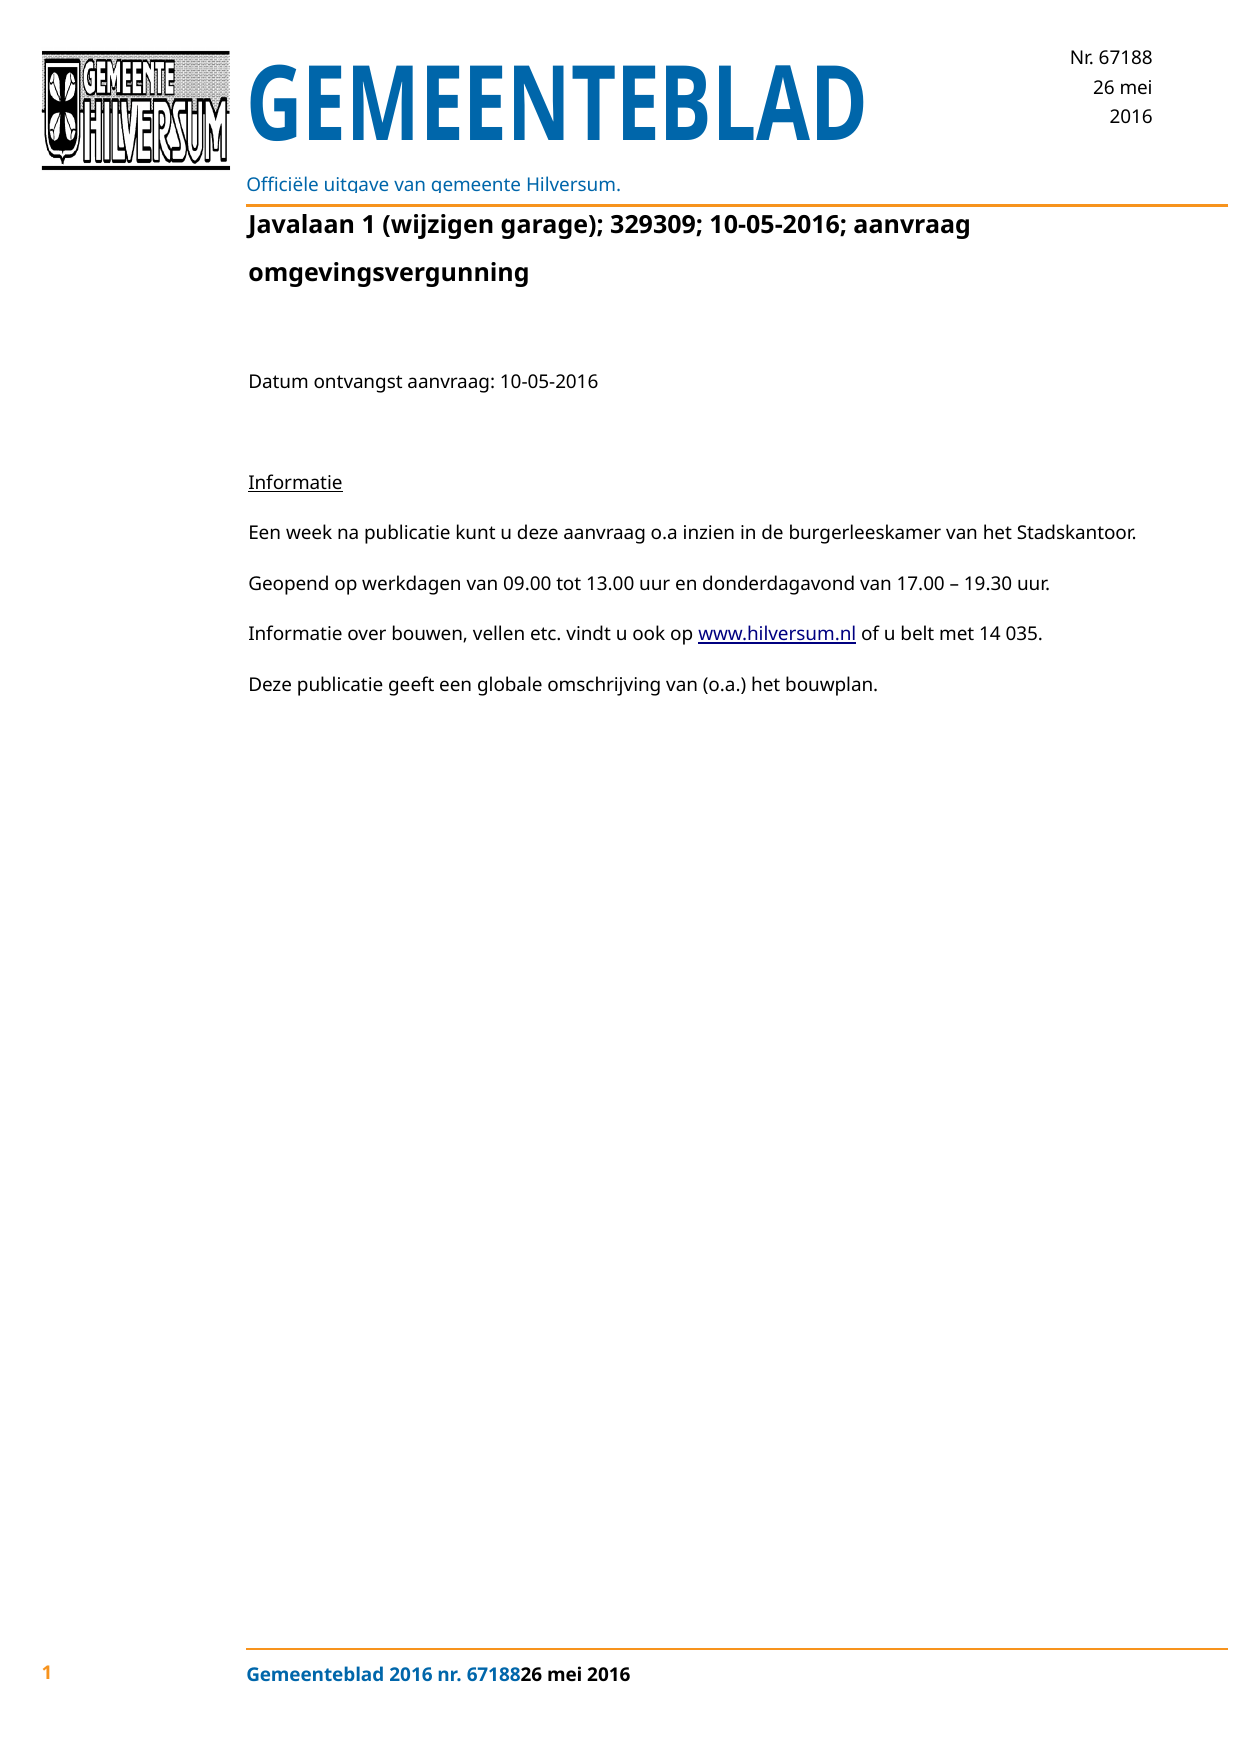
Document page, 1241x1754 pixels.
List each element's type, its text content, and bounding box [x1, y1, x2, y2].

text Een week na publicatie kunt u deze aanvraag o.a inzien in de burgerleeskamer van het Stadskantoor. [248, 519, 1152, 545]
text Geopend op werkdagen van 09.00 tot 13.00 uur en donderdagavond van 17.00 – 19.30 uur. [248, 570, 1152, 596]
text Javalaan 1 (wijzigen garage); 329309; 10-05-2016; aanvraag omgevingsvergunning [248, 207, 1152, 288]
text Deze publicatie geeft een globale omschrijving van (o.a.) het bouwplan. [248, 671, 1152, 697]
text Informatie [248, 469, 1152, 495]
picture [41, 47, 231, 172]
text Datum ontvangst aanvraag: 10-05-2016 [248, 368, 1152, 394]
text Informatie over bouwen, vellen etc. vindt u ook op www.hilversum.nl of u belt met 14 035. [248, 620, 1152, 646]
